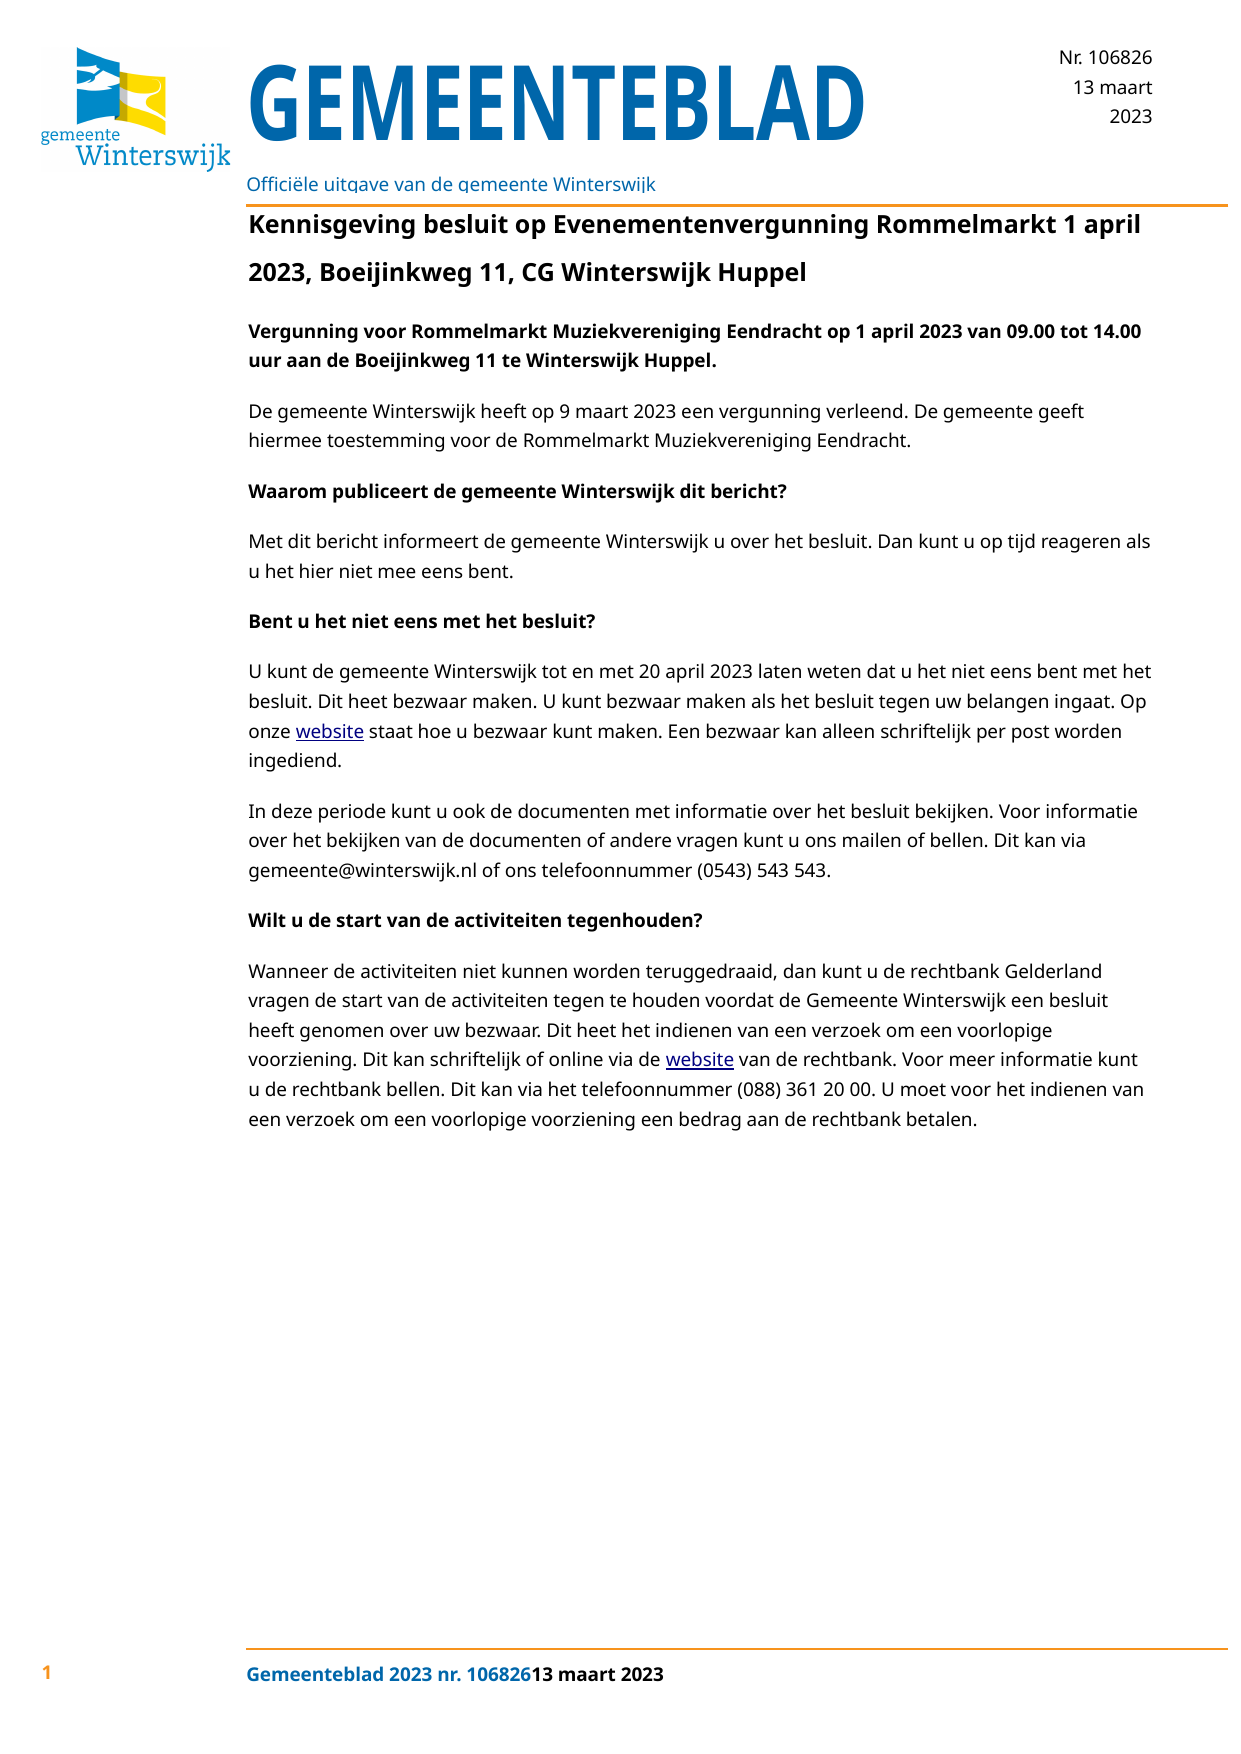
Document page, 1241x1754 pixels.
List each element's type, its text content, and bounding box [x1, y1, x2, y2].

text Met dit bericht informeert de gemeente Winterswijk u over het besluit. Dan kunt u op tijd reageren als u het hier niet mee eens bent. [248, 528, 1152, 584]
picture [225, 153, 231, 162]
text In deze periode kunt u ook de documenten met informatie over het besluit bekijken. Voor informatie over het bekijken van de documenten of andere vragen kunt u ons mailen of bellen. Dit kan via gemeente@winterswijk.nl of ons telefoonnummer (0543) 543 543. [248, 798, 1152, 883]
text U kunt de gemeente Winterswijk tot en met 20 april 2023 laten weten dat u het niet eens bent met het besluit. Dit heet bezwaar maken. U kunt bezwaar maken als het besluit tegen uw belangen ingaat. Op onze website staat hoe u bezwaar kunt maken. Een bezwaar kan alleen schriftelijk per post worden ingediend. [248, 659, 1152, 773]
text Vergunning voor Rommelmarkt Muziekvereniging Eendracht op 1 april 2023 van 09.00 tot 14.00 uur aan de Boeijinkweg 11 te Winterswijk Huppel. [248, 318, 1152, 373]
text Wilt u de start van de activiteiten tegenhouden? [248, 907, 1152, 933]
text De gemeente Winterswijk heeft op 9 maart 2023 een vergunning verleend. De gemeente geeft hiermee toestemming voor de Rommelmarkt Muziekvereniging Eendracht. [248, 398, 1152, 453]
text Wanneer de activiteiten niet kunnen worden teruggedraaid, dan kunt u de rechtbank Gelderland vragen de start van de activiteiten tegen te houden voordat de Gemeente Winterswijk een besluit heeft genomen over uw bezwaar. Dit heet het indienen van een verzoek om een voorlopige voorziening. Dit kan schriftelijk of online via de website van de rechtbank. Voor meer informatie kunt u de rechtbank bellen. Dit kan via het telefoonnummer (088) 361 20 00. U moet voor het indienen van een verzoek om een voorlopige voorziening een bedrag aan de rechtbank betalen. [248, 958, 1152, 1132]
picture [41, 47, 231, 172]
text Bent u het niet eens met het besluit? [248, 608, 1152, 634]
text Kennisgeving besluit op Evenementenvergunning Rommelmarkt 1 april 2023, Boeijinkweg 11, CG Winterswijk Huppel [248, 207, 1152, 288]
text Waarom publiceert de gemeente Winterswijk dit bericht? [248, 478, 1152, 504]
